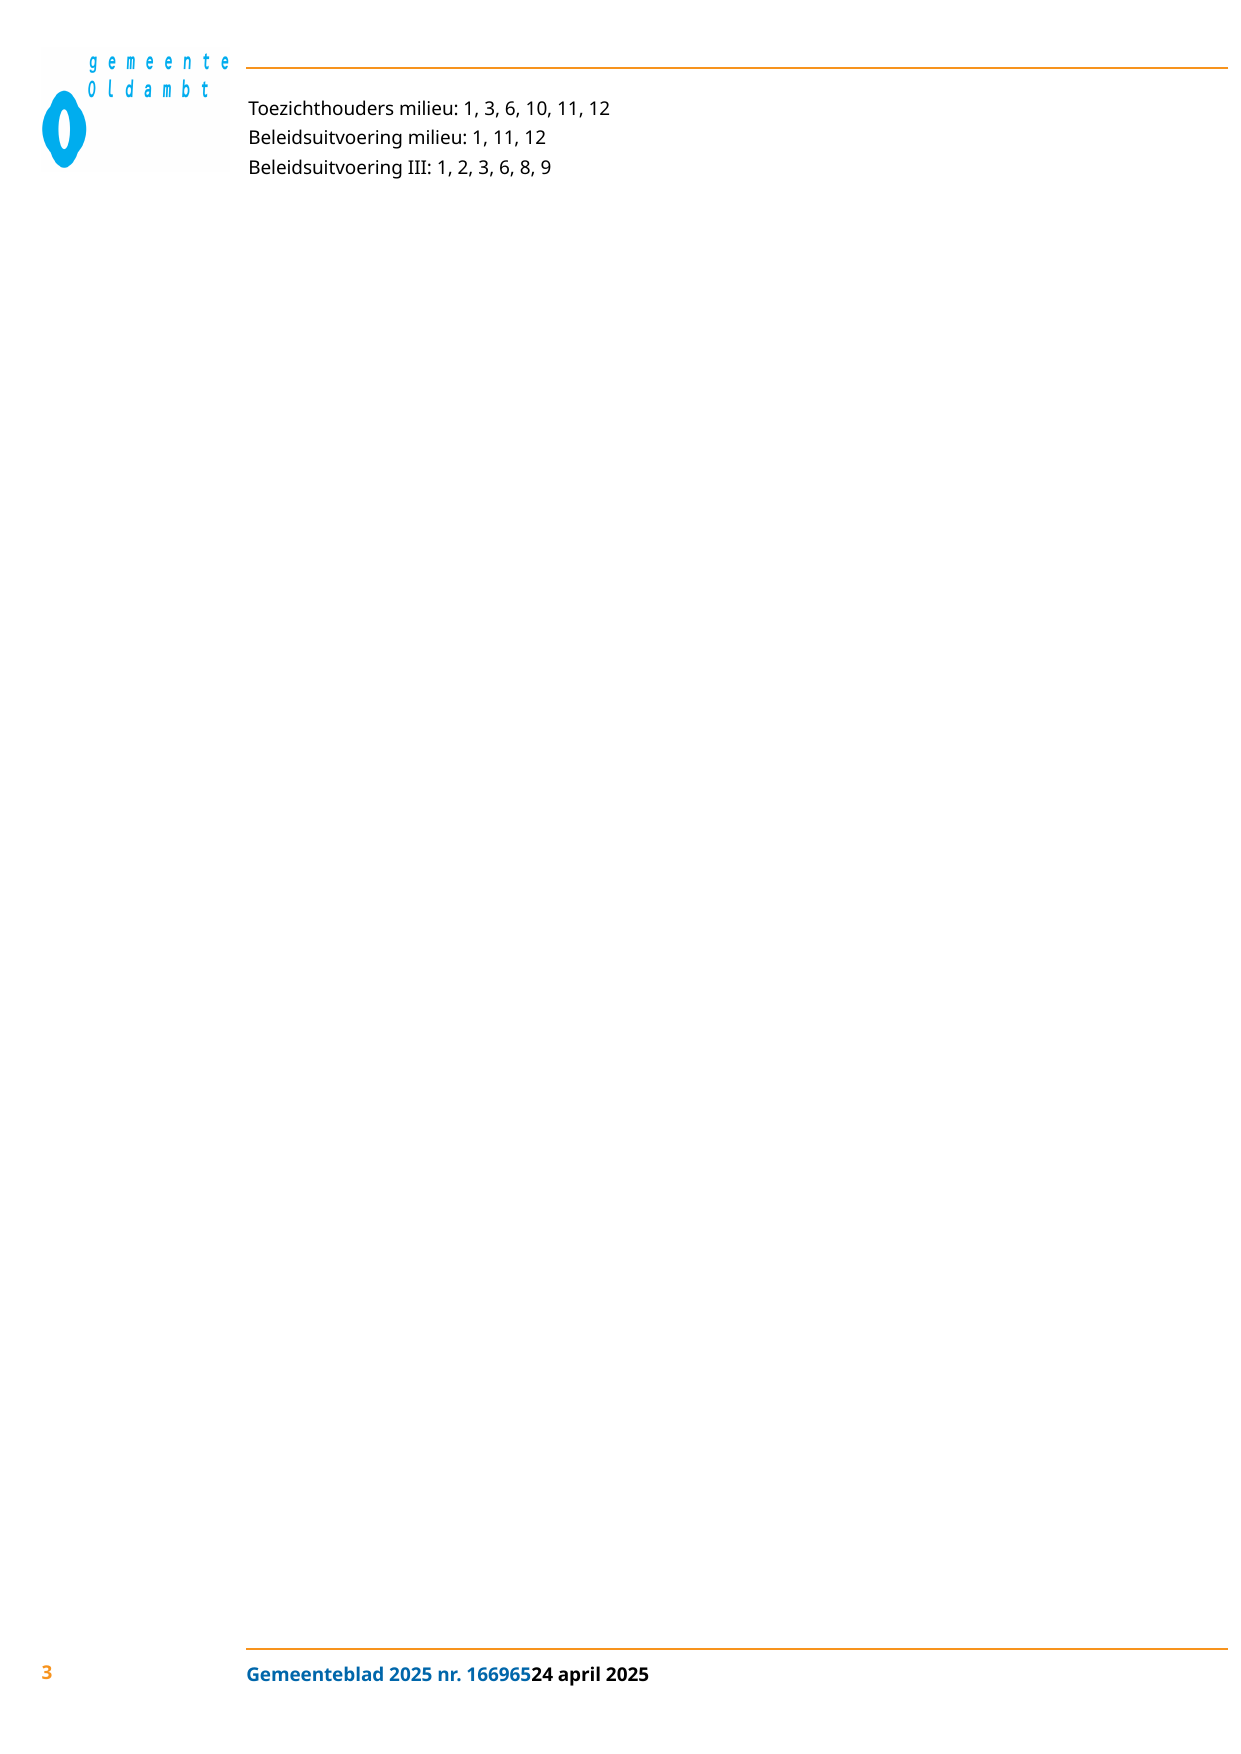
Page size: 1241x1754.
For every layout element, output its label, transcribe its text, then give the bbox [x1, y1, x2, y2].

picture [41, 47, 231, 172]
text Beleidsuitvoering milieu: 1, 11, 12 [248, 124, 1152, 150]
text Beleidsuitvoering III: 1, 2, 3, 6, 8, 9 [248, 154, 1152, 180]
text Toezichthouders milieu: 1, 3, 6, 10, 11, 12 [248, 95, 1152, 121]
